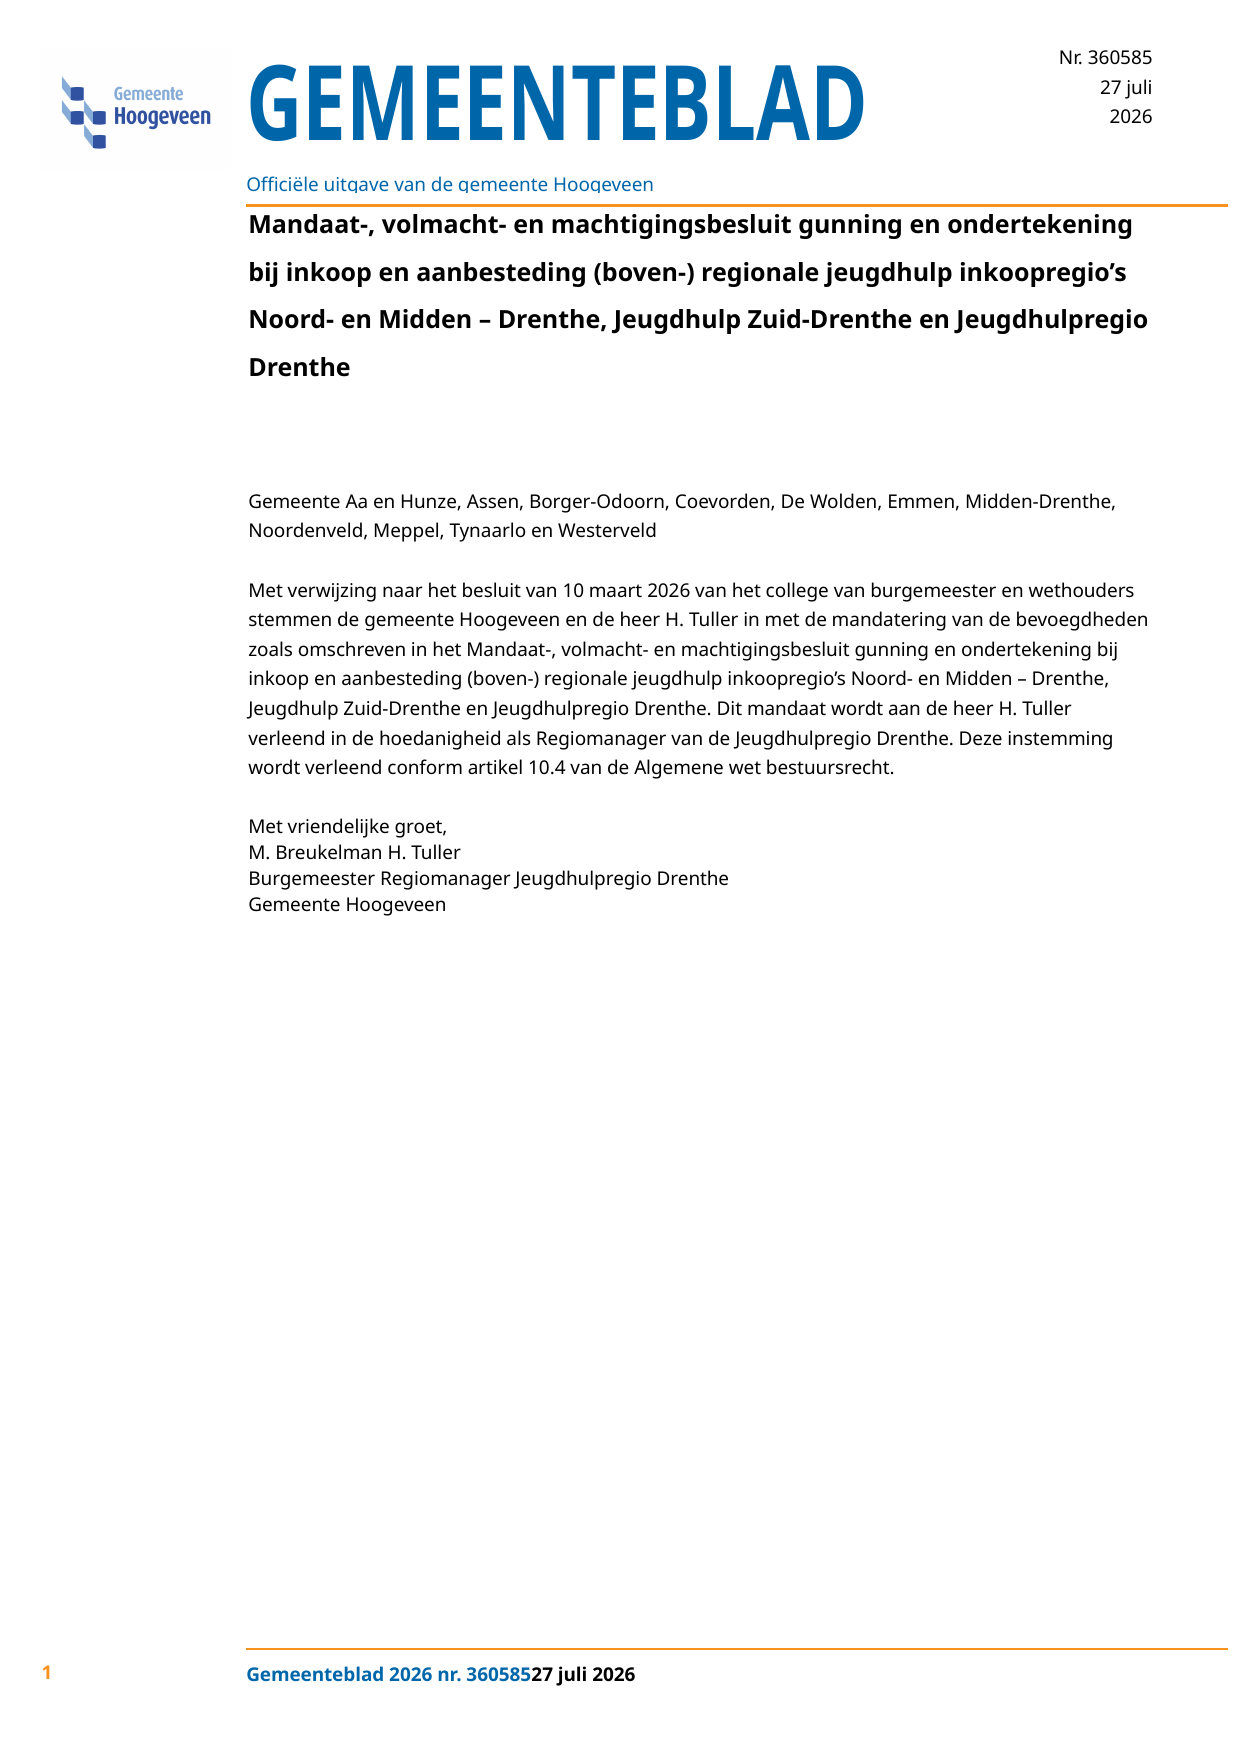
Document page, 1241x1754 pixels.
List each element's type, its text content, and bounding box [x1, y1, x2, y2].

text Met vriendelijke groet, [248, 813, 1152, 839]
text Met verwijzing naar het besluit van 10 maart 2026 van het college van burgemeester en wethouders stemmen de gemeente Hoogeveen en de heer H. Tuller in met de mandatering van de bevoegdheden zoals omschreven in het Mandaat-, volmacht- en machtigingsbesluit gunning en ondertekening bij inkoop en aanbesteding (boven-) regionale jeugdhulp inkoopregio’s Noord- en Midden – Drenthe, Jeugdhulp Zuid-Drenthe en Jeugdhulpregio Drenthe. Dit mandaat wordt aan de heer H. Tuller verleend in de hoedanigheid als Regiomanager van de Jeugdhulpregio Drenthe. Deze instemming wordt verleend conform artikel 10.4 van de Algemene wet bestuursrecht. [248, 577, 1152, 780]
text M. Breukelman H. Tuller [248, 839, 1152, 865]
text Mandaat-, volmacht- en machtigingsbesluit gunning en ondertekening bij inkoop en aanbesteding (boven-) regionale jeugdhulp inkoopregio’s Noord- en Midden – Drenthe, Jeugdhulp Zuid-Drenthe en Jeugdhulpregio Drenthe [248, 207, 1152, 384]
text Gemeente Hoogeveen [248, 891, 1152, 916]
text Burgemeester Regiomanager Jeugdhulpregio Drenthe [248, 865, 1152, 891]
text Gemeente Aa en Hunze, Assen, Borger-Odoorn, Coevorden, De Wolden, Emmen, Midden-Drenthe, Noordenveld, Meppel, Tynaarlo en Westerveld [248, 488, 1152, 543]
picture [41, 47, 231, 172]
